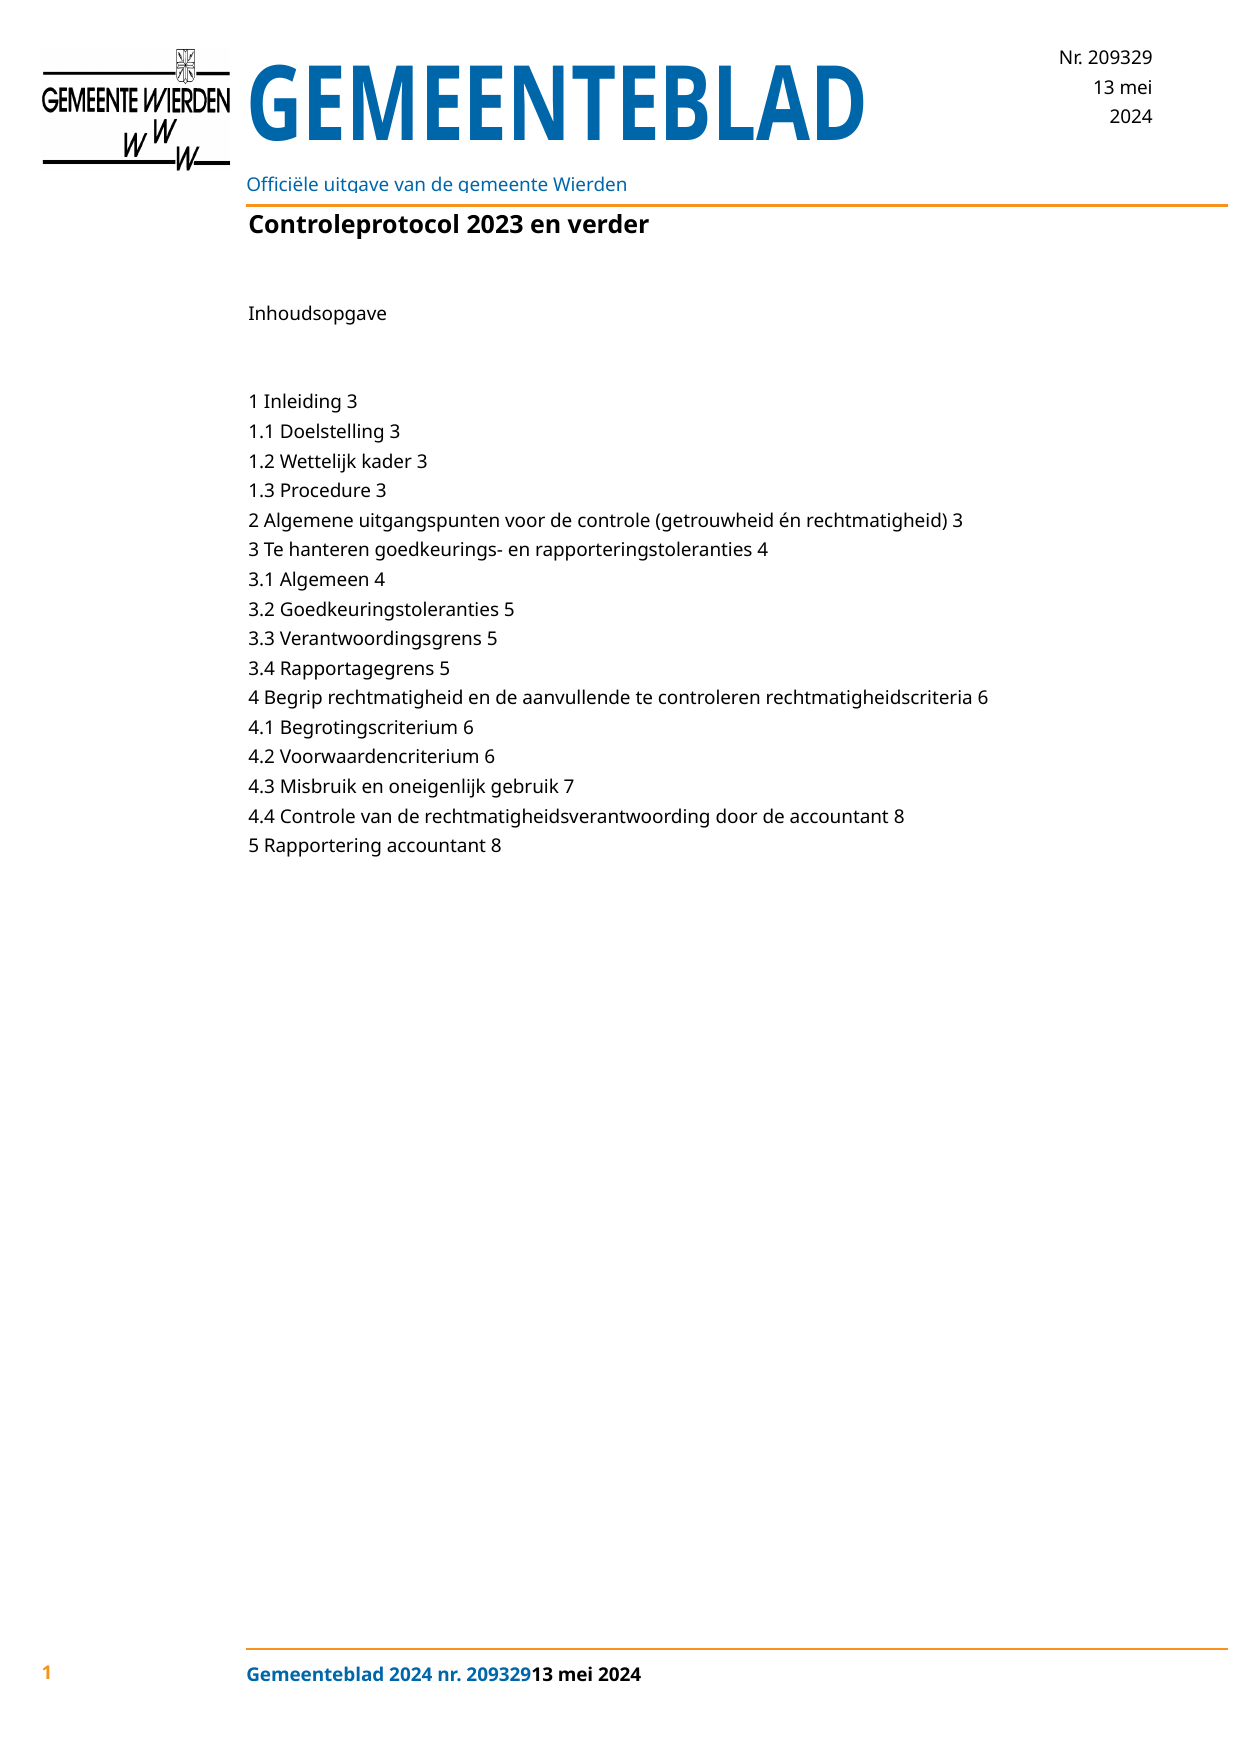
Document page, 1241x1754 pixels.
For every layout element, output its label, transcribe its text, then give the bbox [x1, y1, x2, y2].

text Inhoudsopgave [248, 300, 1152, 326]
text Controleprotocol 2023 en verder [248, 207, 1152, 241]
picture [41, 47, 231, 172]
text 3 Te hanteren goedkeurings- en rapporteringstoleranties 4 [248, 537, 1152, 562]
text 2 Algemene uitgangspunten voor de controle (getrouwheid én rechtmatigheid) 3 [248, 507, 1152, 533]
text 5 Rapportering accountant 8 [248, 832, 1152, 858]
text 4 Begrip rechtmatigheid en de aanvullende te controleren rechtmatigheidscriteria 6 [248, 684, 1152, 710]
text 1 Inleiding 3 [248, 389, 1152, 414]
text 3.4 Rapportagegrens 5 [248, 655, 1152, 681]
text 3.1 Algemeen 4 [248, 566, 1152, 592]
text 3.2 Goedkeuringstoleranties 5 [248, 596, 1152, 621]
text 1.1 Doelstelling 3 [248, 418, 1152, 444]
text 1.2 Wettelijk kader 3 [248, 448, 1152, 473]
text 4.2 Voorwaardencriterium 6 [248, 744, 1152, 769]
text 4.4 Controle van de rechtmatigheidsverantwoording door de accountant 8 [248, 803, 1152, 828]
text 3.3 Verantwoordingsgrens 5 [248, 625, 1152, 651]
text 4.1 Begrotingscriterium 6 [248, 714, 1152, 740]
text 1.3 Procedure 3 [248, 477, 1152, 503]
text 4.3 Misbruik en oneigenlijk gebruik 7 [248, 773, 1152, 799]
